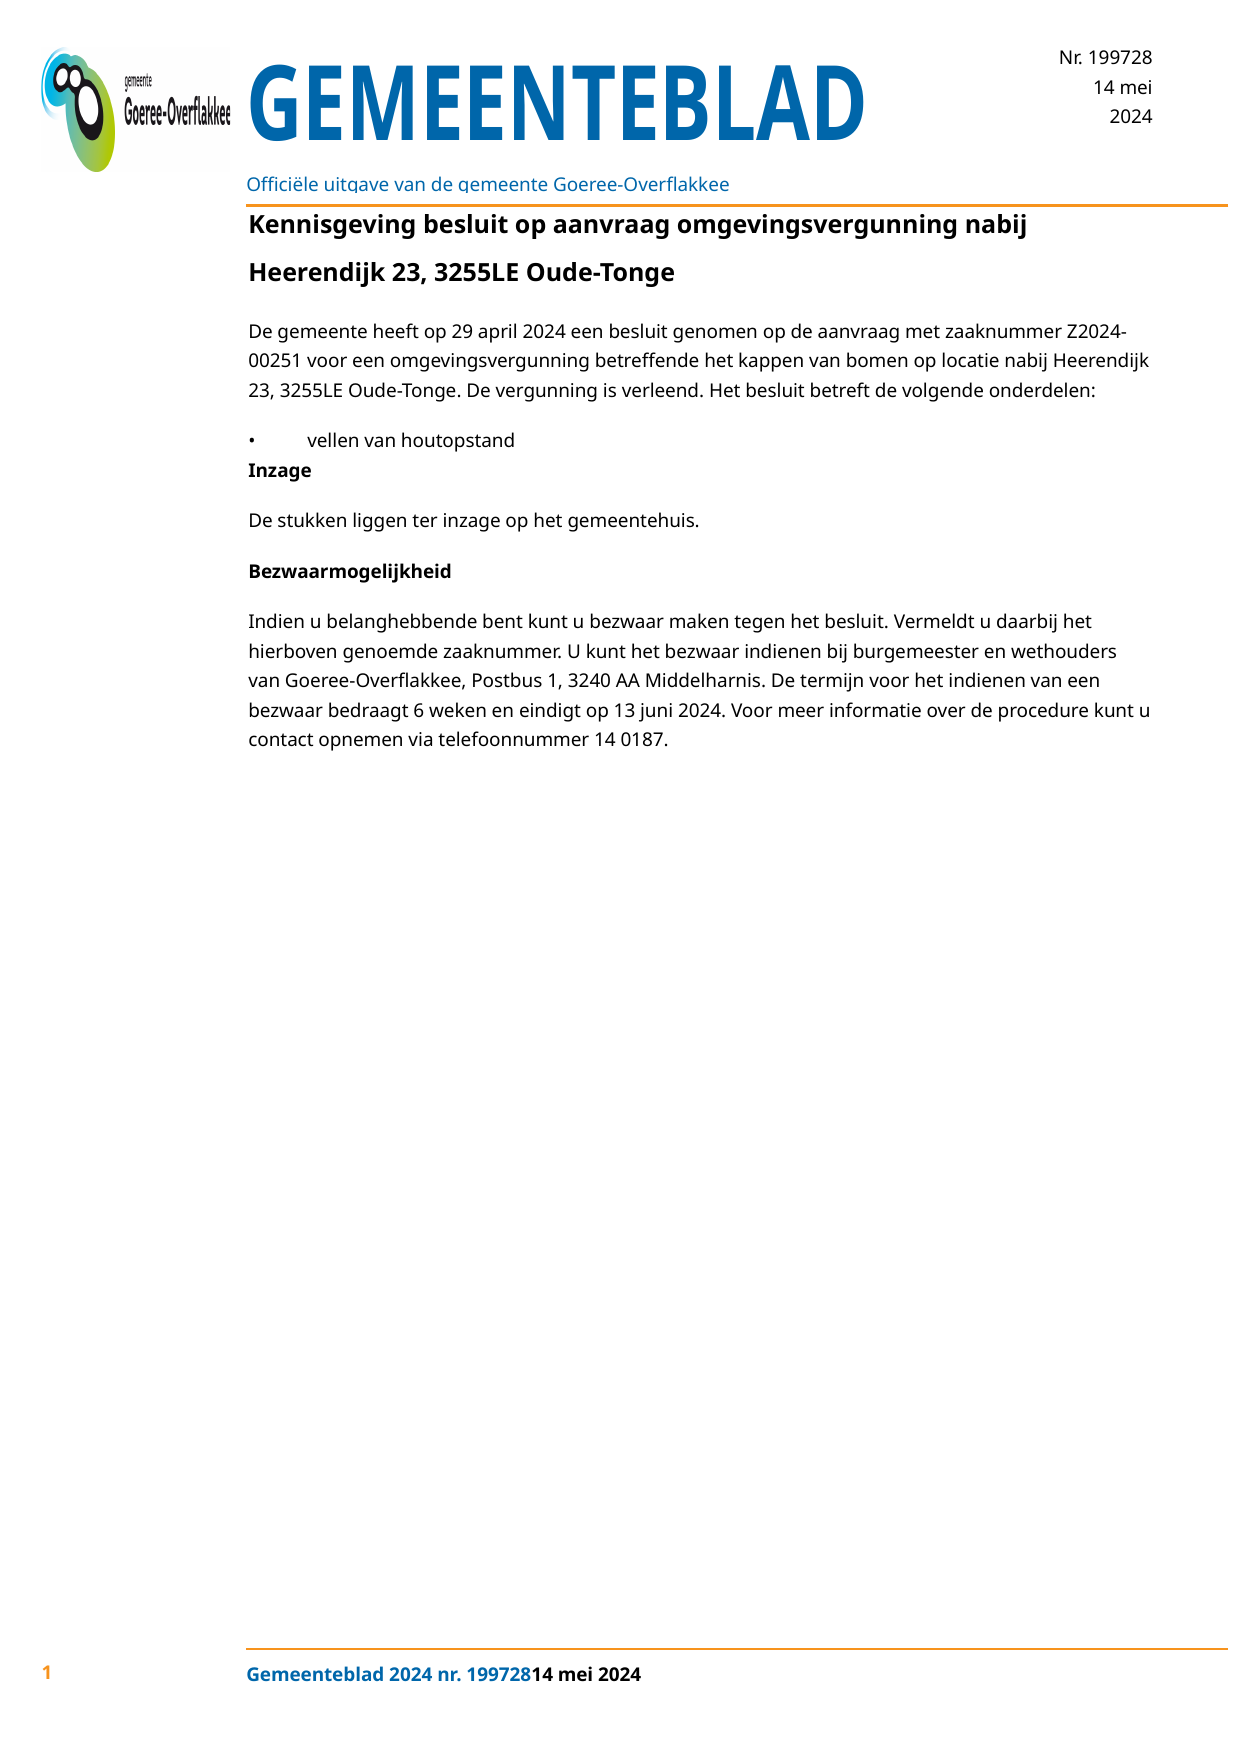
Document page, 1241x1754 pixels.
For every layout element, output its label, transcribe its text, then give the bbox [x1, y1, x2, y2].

text De stukken liggen ter inzage op het gemeentehuis. [248, 507, 1152, 533]
text Inzage [248, 457, 1152, 483]
list vellen van houtopstand [248, 427, 1152, 453]
picture [41, 47, 231, 172]
text Bezwaarmogelijkheid [248, 558, 1152, 584]
text Kennisgeving besluit op aanvraag omgevingsvergunning nabij Heerendijk 23, 3255LE Oude-Tonge [248, 207, 1152, 288]
text Indien u belanghebbende bent kunt u bezwaar maken tegen het besluit. Vermeldt u daarbij het hierboven genoemde zaaknummer. U kunt het bezwaar indienen bij burgemeester en wethouders van Goeree-Overflakkee, Postbus 1, 3240 AA Middelharnis. De termijn voor het indienen van een bezwaar bedraagt 6 weken en eindigt op 13 juni 2024. Voor meer informatie over de procedure kunt u contact opnemen via telefoonnummer 14 0187. [248, 608, 1152, 752]
text De gemeente heeft op 29 april 2024 een besluit genomen op de aanvraag met zaaknummer Z2024-00251 voor een omgevingsvergunning betreffende het kappen van bomen op locatie nabij Heerendijk 23, 3255LE Oude-Tonge. De vergunning is verleend. Het besluit betreft de volgende onderdelen: [248, 318, 1152, 403]
